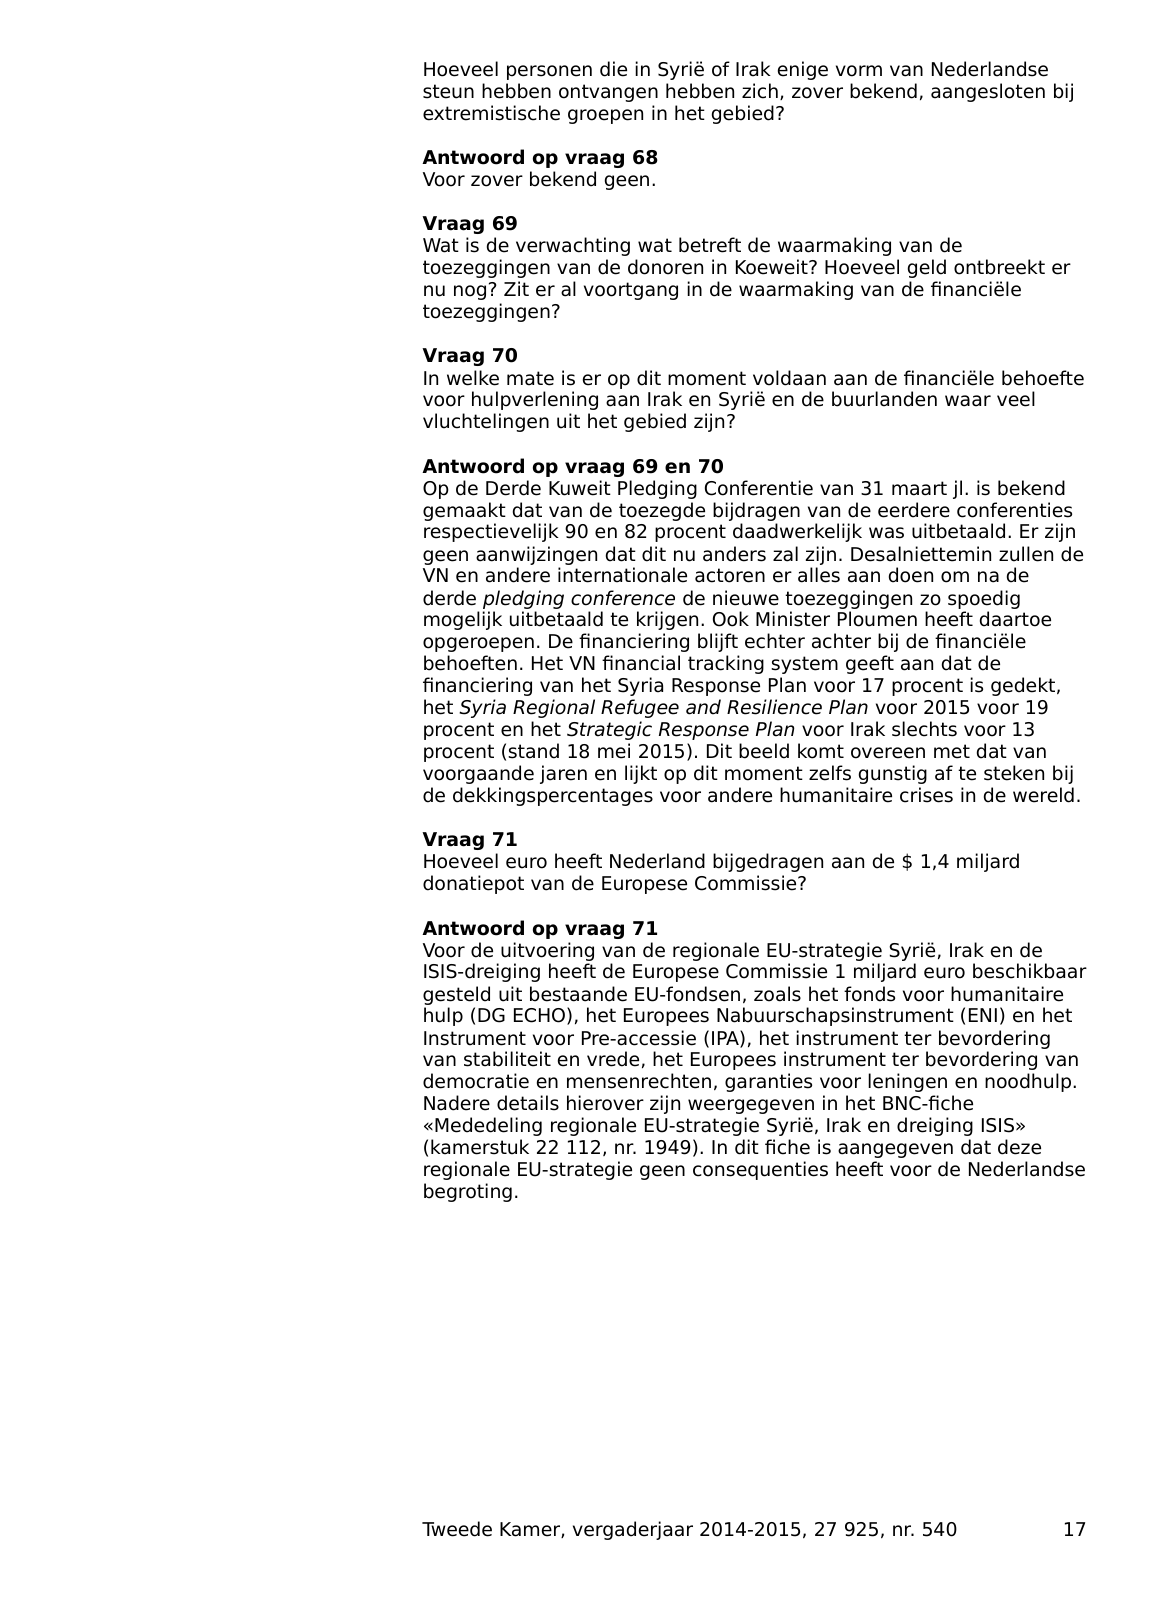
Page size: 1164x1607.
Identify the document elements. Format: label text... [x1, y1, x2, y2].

text Op de Derde Kuweit Pledging Conferentie van 31 maart jl. is bekend gemaakt dat van de toezegde bijdragen van de eerdere conferenties respectievelijk 90 en 82 procent daadwerkelijk was uitbetaald. Er zijn geen aanwijzingen dat dit nu anders zal zijn. Desalniettemin zullen de VN en andere internationale actoren er alles aan doen om na de derde pledging conference de nieuwe toezeggingen zo spoedig mogelijk uitbetaald te krijgen. Ook Minister Ploumen heeft daartoe opgeroepen. De financiering blijft echter achter bij de financiële behoeften. Het VN financial tracking system geeft aan dat de financiering van het Syria Response Plan voor 17 procent is gedekt, het Syria Regional Refugee and Resilience Plan voor 2015 voor 19 procent en het Strategic Response Plan voor Irak slechts voor 13 procent (stand 18 mei 2015). Dit beeld komt overeen met dat van voorgaande jaren en lijkt op dit moment zelfs gunstig af te steken bij de dekkingspercentages voor andere humanitaire crises in de wereld. [422, 477, 1087, 807]
text Voor de uitvoering van de regionale EU-strategie Syrië, Irak en de ISIS-dreiging heeft de Europese Commissie 1 miljard euro beschikbaar gesteld uit bestaande EU-fondsen, zoals het fonds voor humanitaire hulp (DG ECHO), het Europees Nabuurschapsinstrument (ENI) en het Instrument voor Pre-accessie (IPA), het instrument ter bevordering van stabiliteit en vrede, het Europees instrument ter bevordering van democratie en mensenrechten, garanties voor leningen en noodhulp. Nadere details hierover zijn weergegeven in het BNC-fiche «Mededeling regionale EU-strategie Syrië, Irak en dreiging ISIS» (kamerstuk 22 112, nr. 1949). In dit fiche is aangegeven dat deze regionale EU-strategie geen consequenties heeft voor de Nederlandse begroting. [422, 939, 1087, 1203]
text Vraag 71 [422, 829, 1087, 851]
text Antwoord op vraag 71 [422, 917, 1087, 939]
text Hoeveel personen die in Syrië of Irak enige vorm van Nederlandse steun hebben ontvangen hebben zich, zover bekend, aangesloten bij extremistische groepen in het gebied? [422, 59, 1087, 125]
text Voor zover bekend geen. [422, 169, 1087, 191]
text Antwoord op vraag 69 en 70 [422, 456, 1087, 477]
text In welke mate is er op dit moment voldaan aan de financiële behoefte voor hulpverlening aan Irak en Syrië en de buurlanden waar veel vluchtelingen uit het gebied zijn? [422, 367, 1087, 433]
text Antwoord op vraag 68 [422, 147, 1087, 169]
text Hoeveel euro heeft Nederland bijgedragen aan de $ 1,4 miljard donatiepot van de Europese Commissie? [422, 851, 1087, 895]
text Wat is de verwachting wat betreft de waarmaking van de toezeggingen van de donoren in Koeweit? Hoeveel geld ontbreekt er nu nog? Zit er al voortgang in de waarmaking van de financiële toezeggingen? [422, 235, 1087, 323]
text Vraag 70 [422, 345, 1087, 367]
text Vraag 69 [422, 213, 1087, 235]
